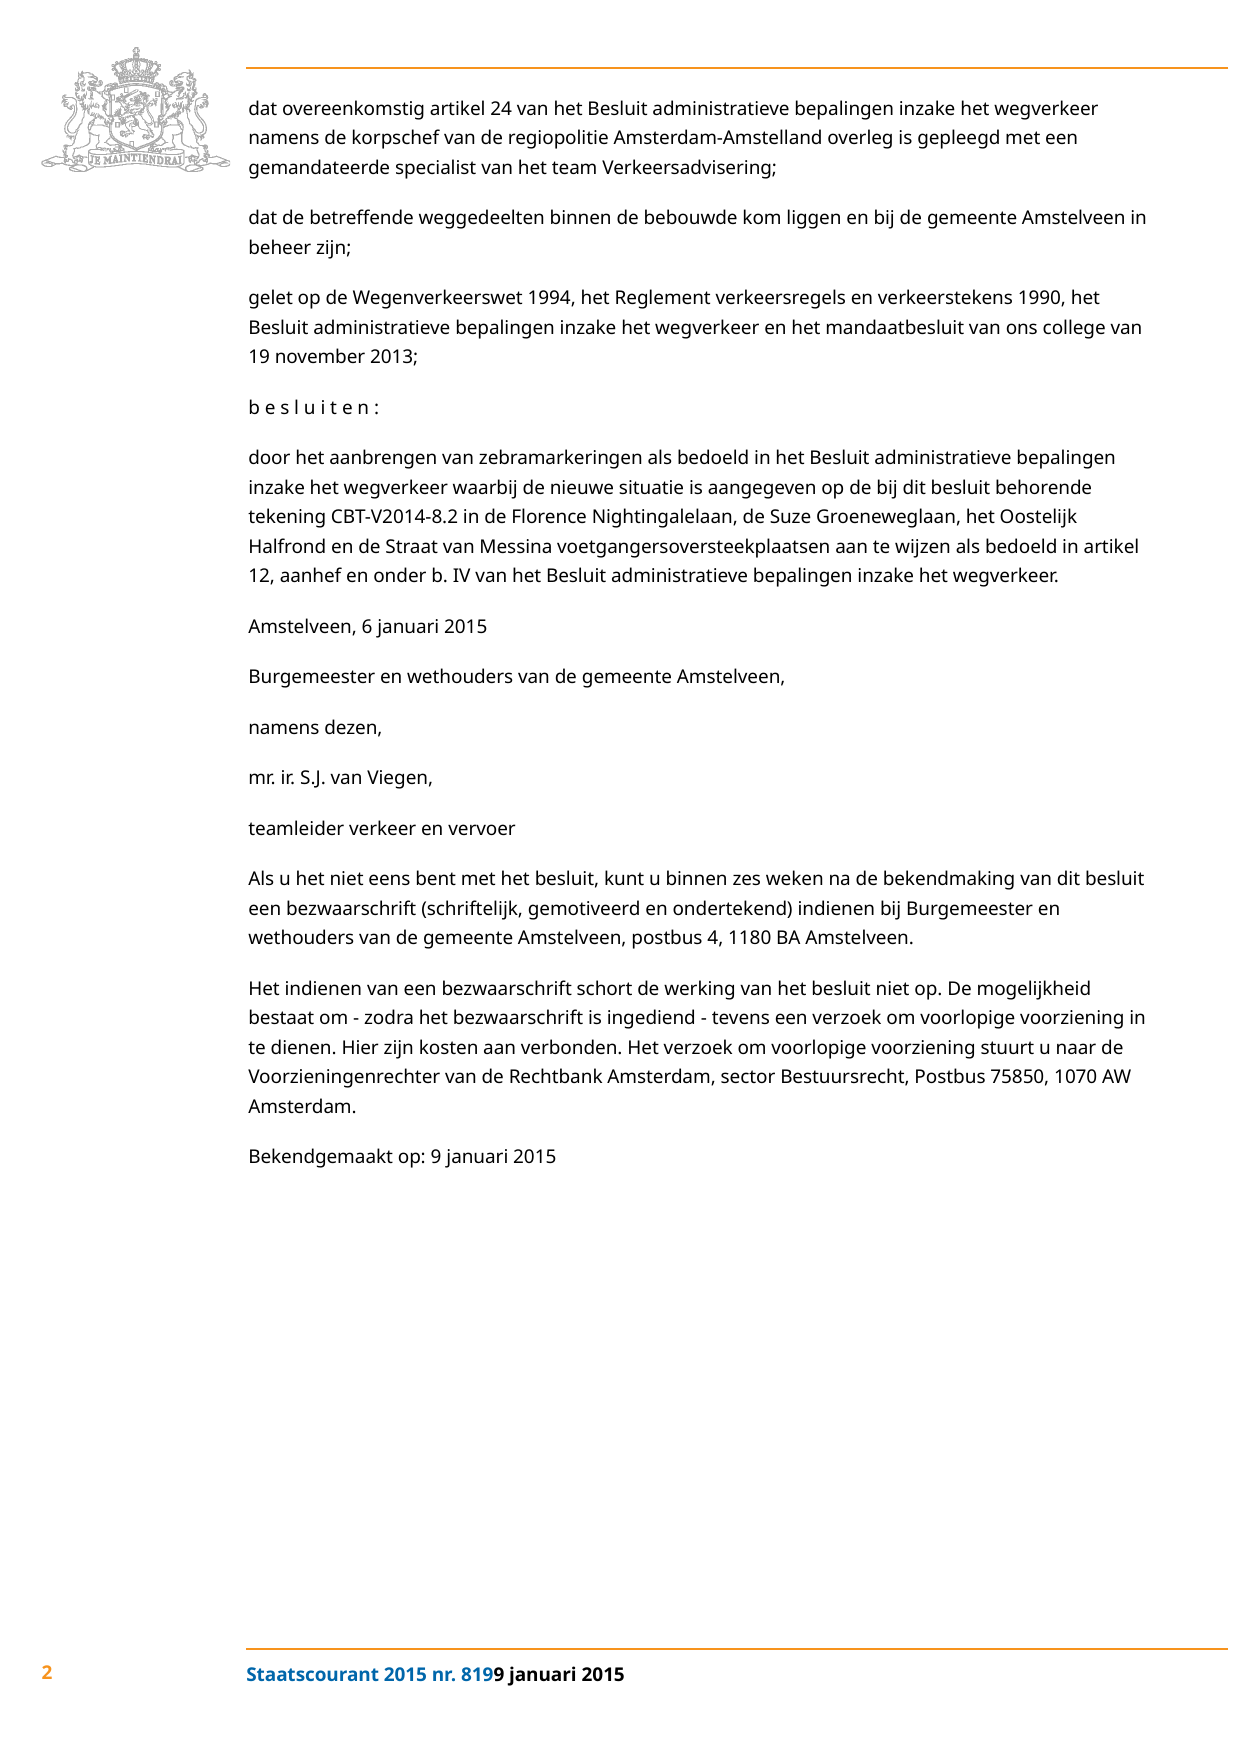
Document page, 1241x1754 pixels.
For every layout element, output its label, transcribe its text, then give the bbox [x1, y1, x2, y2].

text b e s l u i t e n : [248, 394, 1152, 420]
text gelet op de Wegenverkeerswet 1994, het Reglement verkeersregels en verkeerstekens 1990, het Besluit administratieve bepalingen inzake het wegverkeer en het mandaatbesluit van ons college van 19 november 2013; [248, 284, 1152, 369]
picture [41, 47, 231, 172]
text Burgemeester en wethouders van de gemeente Amstelveen, [248, 663, 1152, 689]
text Als u het niet eens bent met het besluit, kunt u binnen zes weken na de bekendmaking van dit besluit een bezwaarschrift (schriftelijk, gemotiveerd en ondertekend) indienen bij Burgemeester en wethouders van de gemeente Amstelveen, postbus 4, 1180 BA Amstelveen. [248, 865, 1152, 950]
text mr. ir. S.J. van Viegen, [248, 764, 1152, 790]
text door het aanbrengen van zebramarkeringen als bedoeld in het Besluit administratieve bepalingen inzake het wegverkeer waarbij de nieuwe situatie is aangegeven op de bij dit besluit behorende tekening CBT-V2014-8.2 in de Florence Nightingalelaan, de Suze Groeneweglaan, het Oostelijk Halfrond en de Straat van Messina voetgangersoversteekplaatsen aan te wijzen als bedoeld in artikel 12, aanhef en onder b. IV van het Besluit administratieve bepalingen inzake het wegverkeer. [248, 444, 1152, 588]
text namens dezen, [248, 714, 1152, 740]
text Bekendgemaakt op: 9 januari 2015 [248, 1143, 1152, 1169]
text teamleider verkeer en vervoer [248, 815, 1152, 841]
text dat de betreffende weggedeelten binnen de bebouwde kom liggen en bij de gemeente Amstelveen in beheer zijn; [248, 204, 1152, 260]
text Amstelveen, 6 januari 2015 [248, 613, 1152, 639]
text Het indienen van een bezwaarschrift schort de werking van het besluit niet op. De mogelijkheid bestaat om - zodra het bezwaarschrift is ingediend - tevens een verzoek om voorlopige voorziening in te dienen. Hier zijn kosten aan verbonden. Het verzoek om voorlopige voorziening stuurt u naar de Voorzieningenrechter van de Rechtbank Amsterdam, sector Bestuursrecht, Postbus 75850, 1070 AW Amsterdam. [248, 975, 1152, 1119]
text dat overeenkomstig artikel 24 van het Besluit administratieve bepalingen inzake het wegverkeer namens de korpschef van de regiopolitie Amsterdam-Amstelland overleg is gepleegd met een gemandateerde specialist van het team Verkeersadvisering; [248, 95, 1152, 180]
